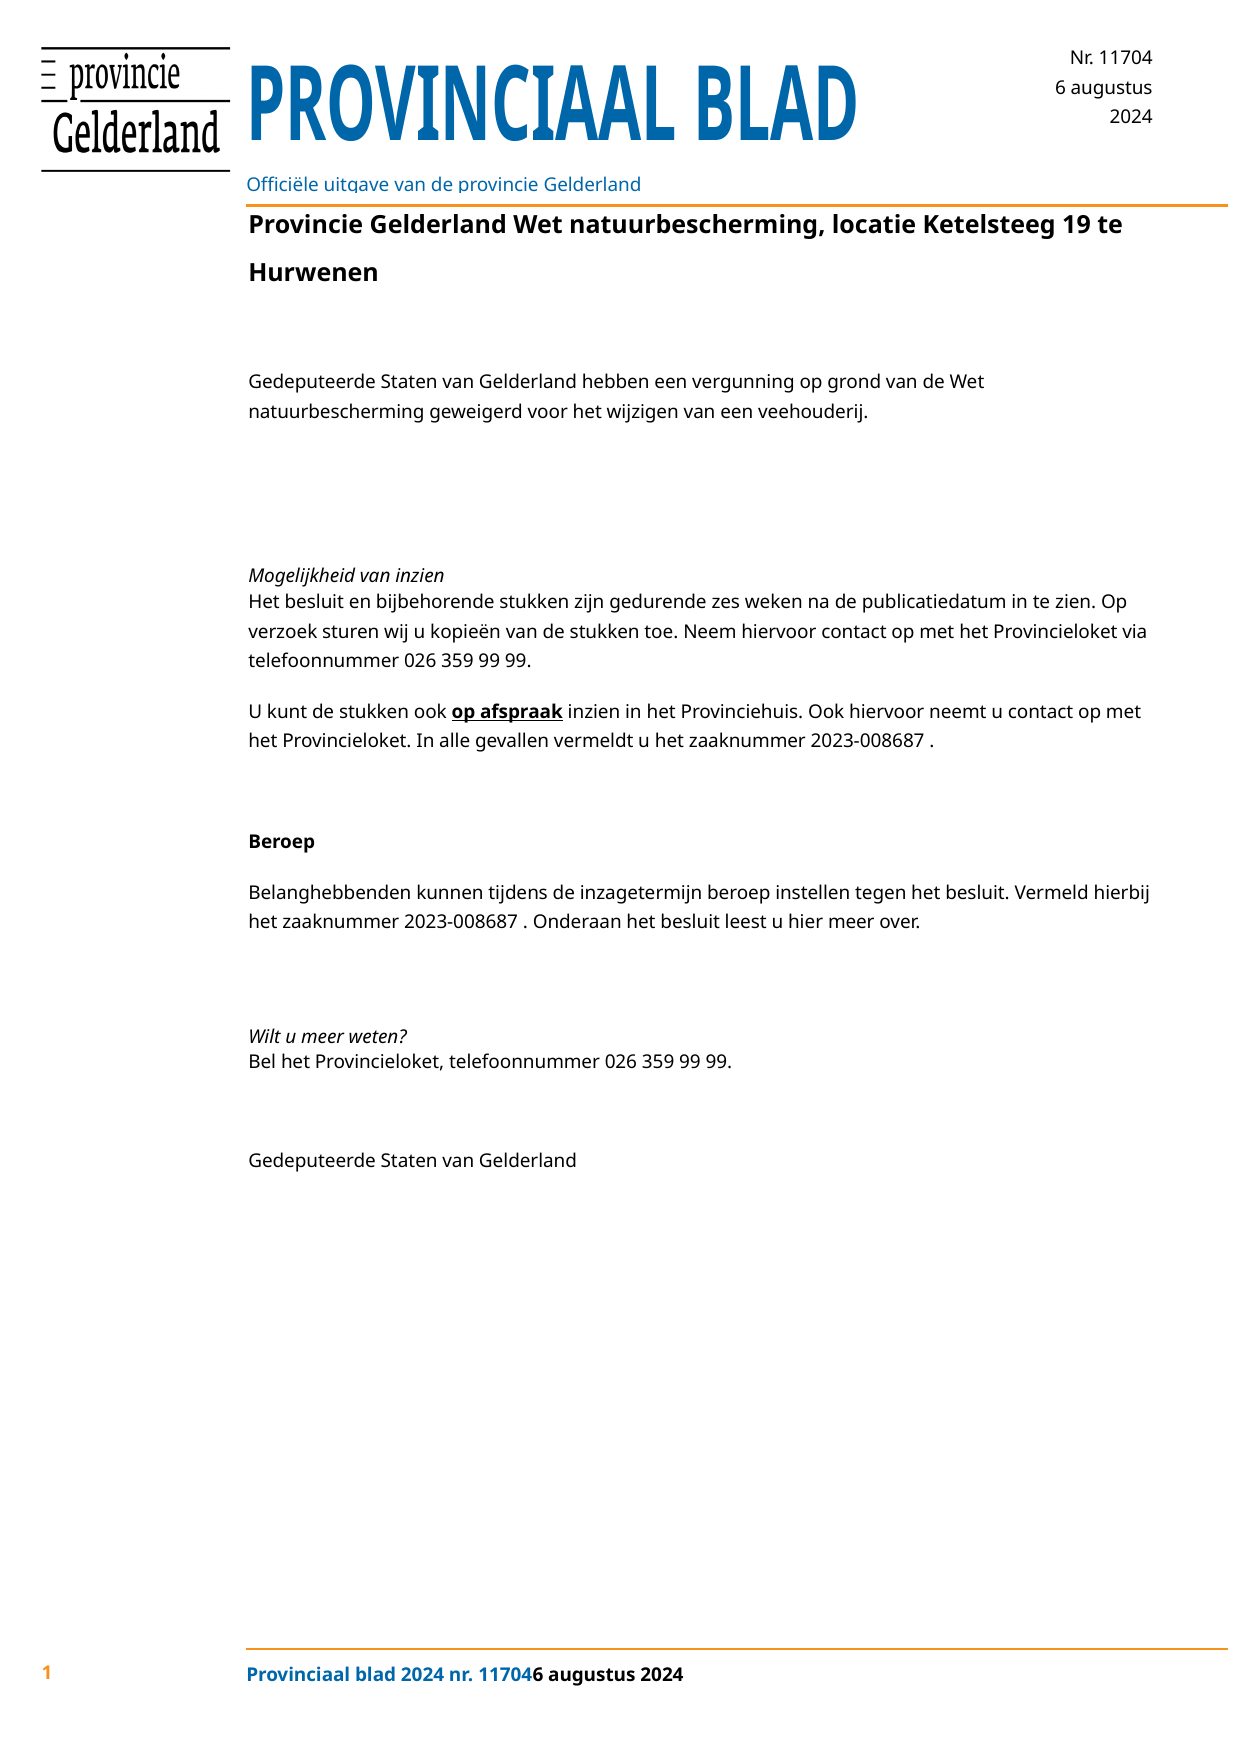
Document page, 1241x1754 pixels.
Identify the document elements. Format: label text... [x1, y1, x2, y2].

text Het besluit en bijbehorende stukken zijn gedurende zes weken na de publicatiedatum in te zien. Op verzoek sturen wij u kopieën van de stukken toe. Neem hiervoor contact op met het Provincieloket via telefoonnummer 026 359 99 99. [248, 588, 1152, 673]
text Gedeputeerde Staten van Gelderland [248, 1147, 1152, 1172]
text Provincie Gelderland Wet natuurbescherming, locatie Ketelsteeg 19 te Hurwenen [248, 207, 1152, 288]
picture [41, 47, 231, 172]
text Bel het Provincieloket, telefoonnummer 026 359 99 99. [248, 1048, 1152, 1074]
text U kunt de stukken ook op afspraak inzien in het Provinciehuis. Ook hiervoor neemt u contact op met het Provincieloket. In alle gevallen vermeldt u het zaaknummer 2023-008687 . [248, 698, 1152, 753]
text Mogelijkheid van inzien [248, 563, 1152, 588]
text Gedeputeerde Staten van Gelderland hebben een vergunning op grond van de Wet natuurbescherming geweigerd voor het wijzigen van een veehouderij. [248, 368, 1152, 424]
text Beroep [248, 828, 1152, 854]
text Belanghebbenden kunnen tijdens de inzagetermijn beroep instellen tegen het besluit. Vermeld hierbij het zaaknummer 2023-008687 . Onderaan het besluit leest u hier meer over. [248, 879, 1152, 934]
text Wilt u meer weten? [248, 1023, 1152, 1048]
